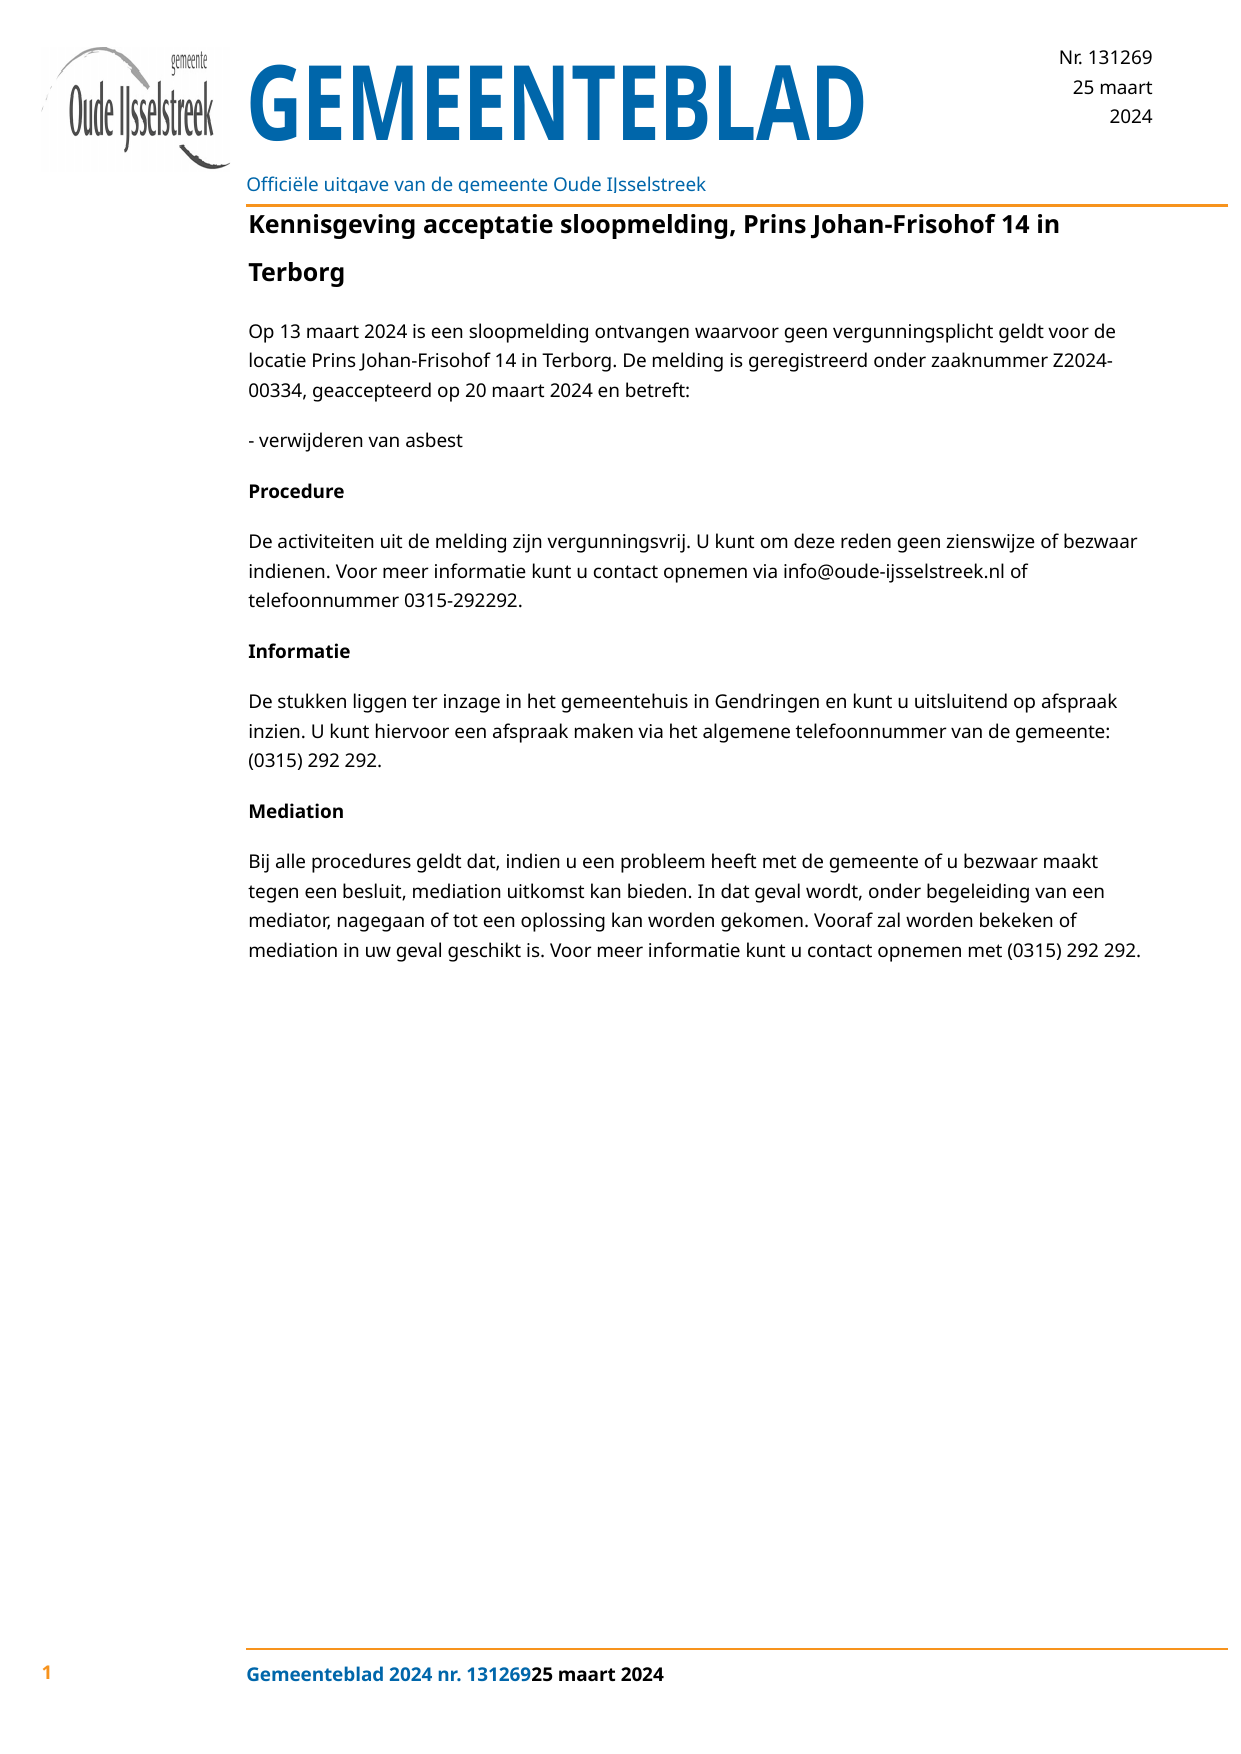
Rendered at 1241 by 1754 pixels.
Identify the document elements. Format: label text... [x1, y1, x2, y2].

text Op 13 maart 2024 is een sloopmelding ontvangen waarvoor geen vergunningsplicht geldt voor de locatie Prins Johan-Frisohof 14 in Terborg. De melding is geregistreerd onder zaaknummer Z2024-00334, geaccepteerd op 20 maart 2024 en betreft: [248, 318, 1152, 403]
text Procedure [248, 478, 1152, 504]
picture [41, 47, 231, 172]
text De activiteiten uit de melding zijn vergunningsvrij. U kunt om deze reden geen zienswijze of bezwaar indienen. Voor meer informatie kunt u contact opnemen via info@oude-ijsselstreek.nl of telefoonnummer 0315-292292. [248, 528, 1152, 613]
text Informatie [248, 638, 1152, 664]
text De stukken liggen ter inzage in het gemeentehuis in Gendringen en kunt u uitsluitend op afspraak inzien. U kunt hiervoor een afspraak maken via het algemene telefoonnummer van de gemeente: (0315) 292 292. [248, 688, 1152, 773]
text Mediation [248, 798, 1152, 824]
text Bij alle procedures geldt dat, indien u een probleem heeft met de gemeente of u bezwaar maakt tegen een besluit, mediation uitkomst kan bieden. In dat geval wordt, onder begeleiding van een mediator, nagegaan of tot een oplossing kan worden gekomen. Vooraf zal worden bekeken of mediation in uw geval geschikt is. Voor meer informatie kunt u contact opnemen met (0315) 292 292. [248, 848, 1152, 963]
text - verwijderen van asbest [248, 427, 1152, 453]
text Kennisgeving acceptatie sloopmelding, Prins Johan-Frisohof 14 in Terborg [248, 207, 1152, 288]
